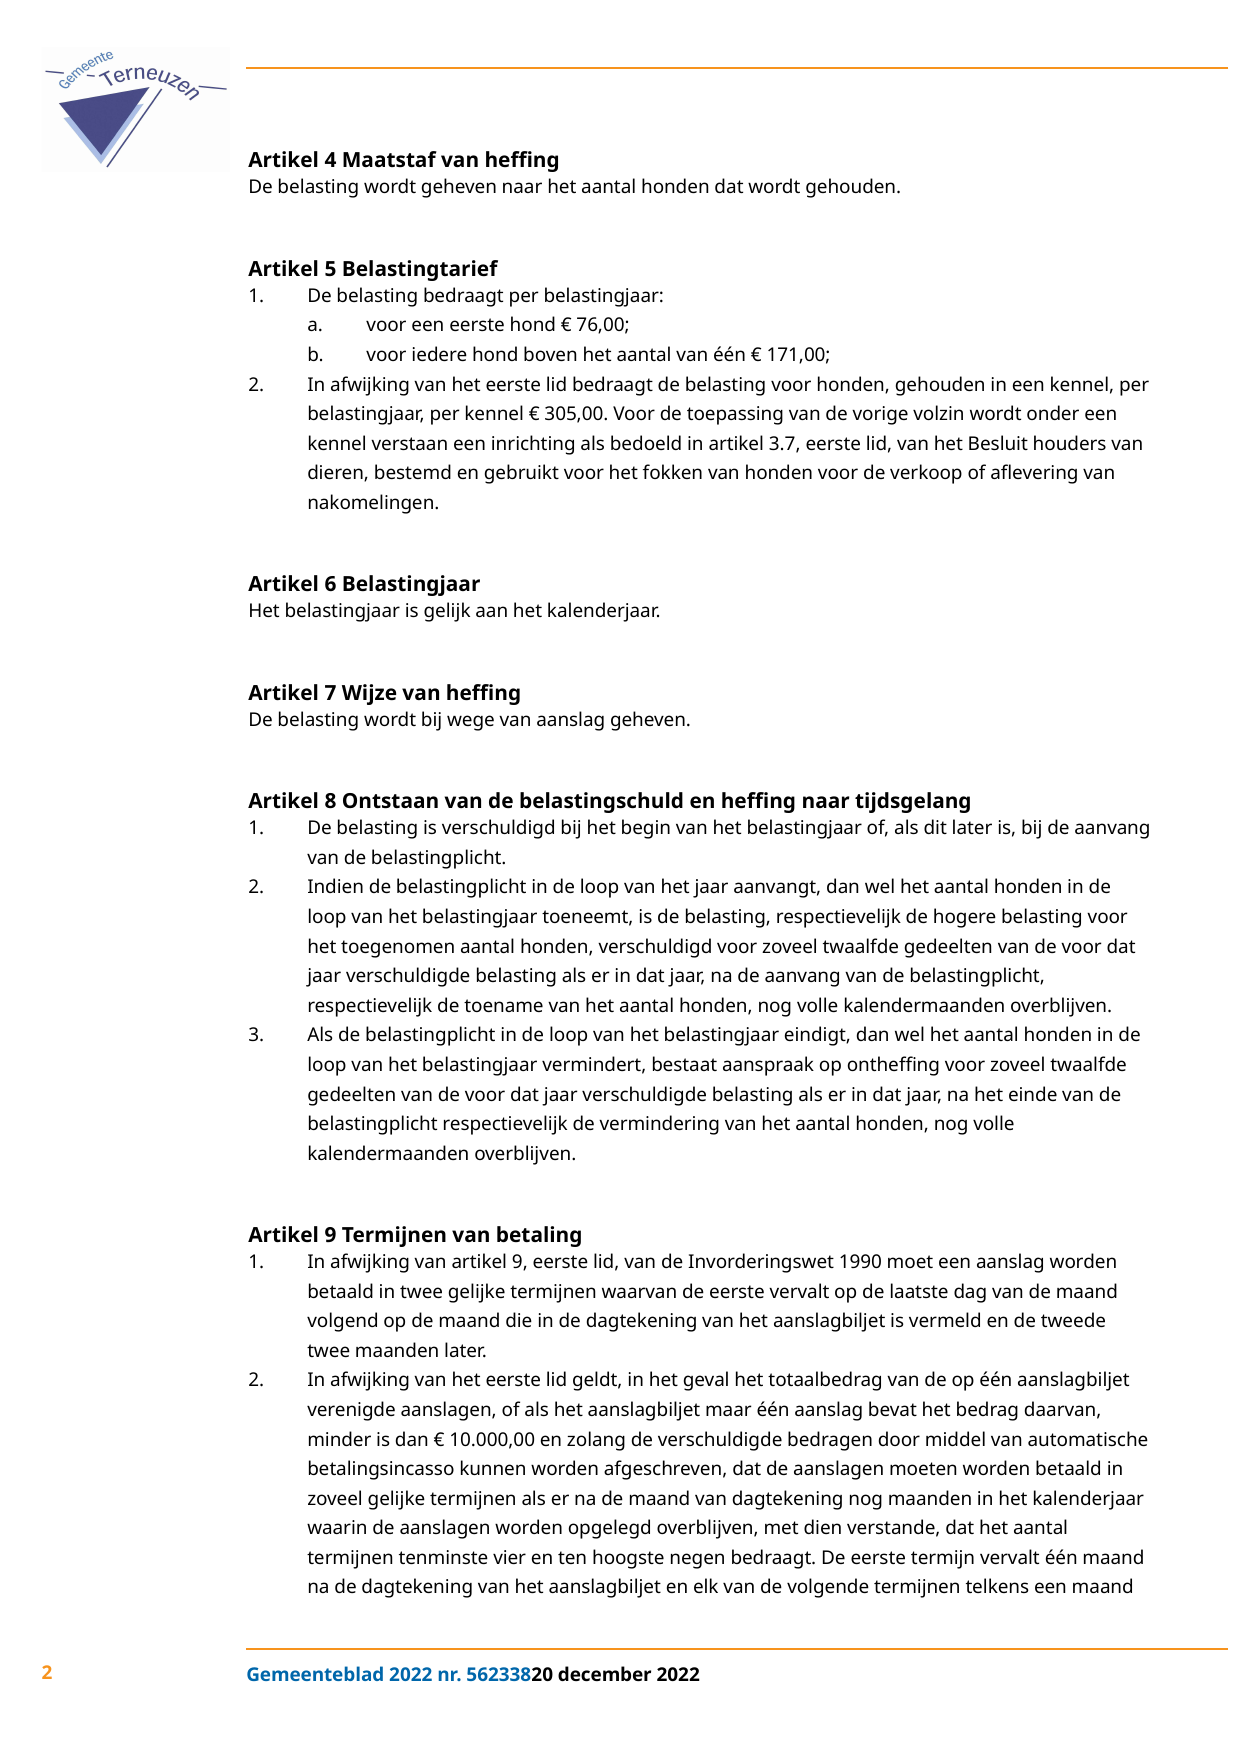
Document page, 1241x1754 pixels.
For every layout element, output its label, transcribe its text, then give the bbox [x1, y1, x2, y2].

text Artikel 6 Belastingjaar [248, 569, 1152, 598]
picture [41, 47, 231, 172]
text De belasting wordt geheven naar het aantal honden dat wordt gehouden. [248, 174, 1152, 199]
list In afwijking van het eerste lid bedraagt de belasting voor honden, gehouden in een kennel, per belastingjaar, per kennel € 305,00. Voor de toepassing van de vorige volzin wordt onder een kennel verstaan een inrichting als bedoeld in artikel 3.7, eerste lid, van het Besluit houders van dieren, bestemd en gebruikt voor het fokken van honden voor de verkoop of aflevering van nakomelingen. [248, 371, 1152, 515]
text De belasting wordt bij wege van aanslag geheven. [248, 706, 1152, 732]
text Artikel 9 Termijnen van betaling [248, 1220, 1152, 1248]
list De belasting is verschuldigd bij het begin van het belastingjaar of, als dit later is, bij de aanvang van de belastingplicht. [248, 814, 1152, 870]
text Artikel 7 Wijze van heffing [248, 678, 1152, 706]
list voor iedere hond boven het aantal van één € 171,00; [307, 341, 1152, 367]
list Als de belastingplicht in de loop van het belastingjaar eindigt, dan wel het aantal honden in de loop van het belastingjaar vermindert, bestaat aanspraak op ontheffing voor zoveel twaalfde gedeelten van de voor dat jaar verschuldigde belasting als er in dat jaar, na het einde van de belastingplicht respectievelijk de vermindering van het aantal honden, nog volle kalendermaanden overblijven. [248, 1022, 1152, 1166]
list voor een eerste hond € 76,00; [307, 312, 1152, 337]
text Artikel 5 Belastingtarief [248, 254, 1152, 282]
text Artikel 8 Ontstaan van de belastingschuld en heffing naar tijdsgelang [248, 786, 1152, 814]
text Het belastingjaar is gelijk aan het kalenderjaar. [248, 598, 1152, 623]
list Indien de belastingplicht in de loop van het jaar aanvangt, dan wel het aantal honden in de loop van het belastingjaar toeneemt, is de belasting, respectievelijk de hogere belasting voor het toegenomen aantal honden, verschuldigd voor zoveel twaalfde gedeelten van de voor dat jaar verschuldigde belasting als er in dat jaar, na de aanvang van de belastingplicht, respectievelijk de toename van het aantal honden, nog volle kalendermaanden overblijven. [248, 874, 1152, 1018]
text Artikel 4 Maatstaf van heffing [248, 145, 1152, 174]
list In afwijking van artikel 9, eerste lid, van de Invorderingswet 1990 moet een aanslag worden betaald in twee gelijke termijnen waarvan de eerste vervalt op de laatste dag van de maand volgend op de maand die in de dagtekening van het aanslagbiljet is vermeld en de tweede twee maanden later. [248, 1248, 1152, 1363]
list In afwijking van het eerste lid geldt, in het geval het totaalbedrag van de op één aanslagbiljet verenigde aanslagen, of als het aanslagbiljet maar één aanslag bevat het bedrag daarvan, minder is dan € 10.000,00 en zolang de verschuldigde bedragen door middel van automatische betalingsincasso kunnen worden afgeschreven, dat de aanslagen moeten worden betaald in zoveel gelijke termijnen als er na de maand van dagtekening nog maanden in het kalenderjaar waarin de aanslagen worden opgelegd overblijven, met dien verstande, dat het aantal termijnen tenminste vier en ten hoogste negen bedraagt. De eerste termijn vervalt één maand na de dagtekening van het aanslagbiljet en elk van de volgende termijnen telkens een maand [248, 1367, 1152, 1599]
list De belasting bedraagt per belastingjaar: [248, 282, 1152, 308]
